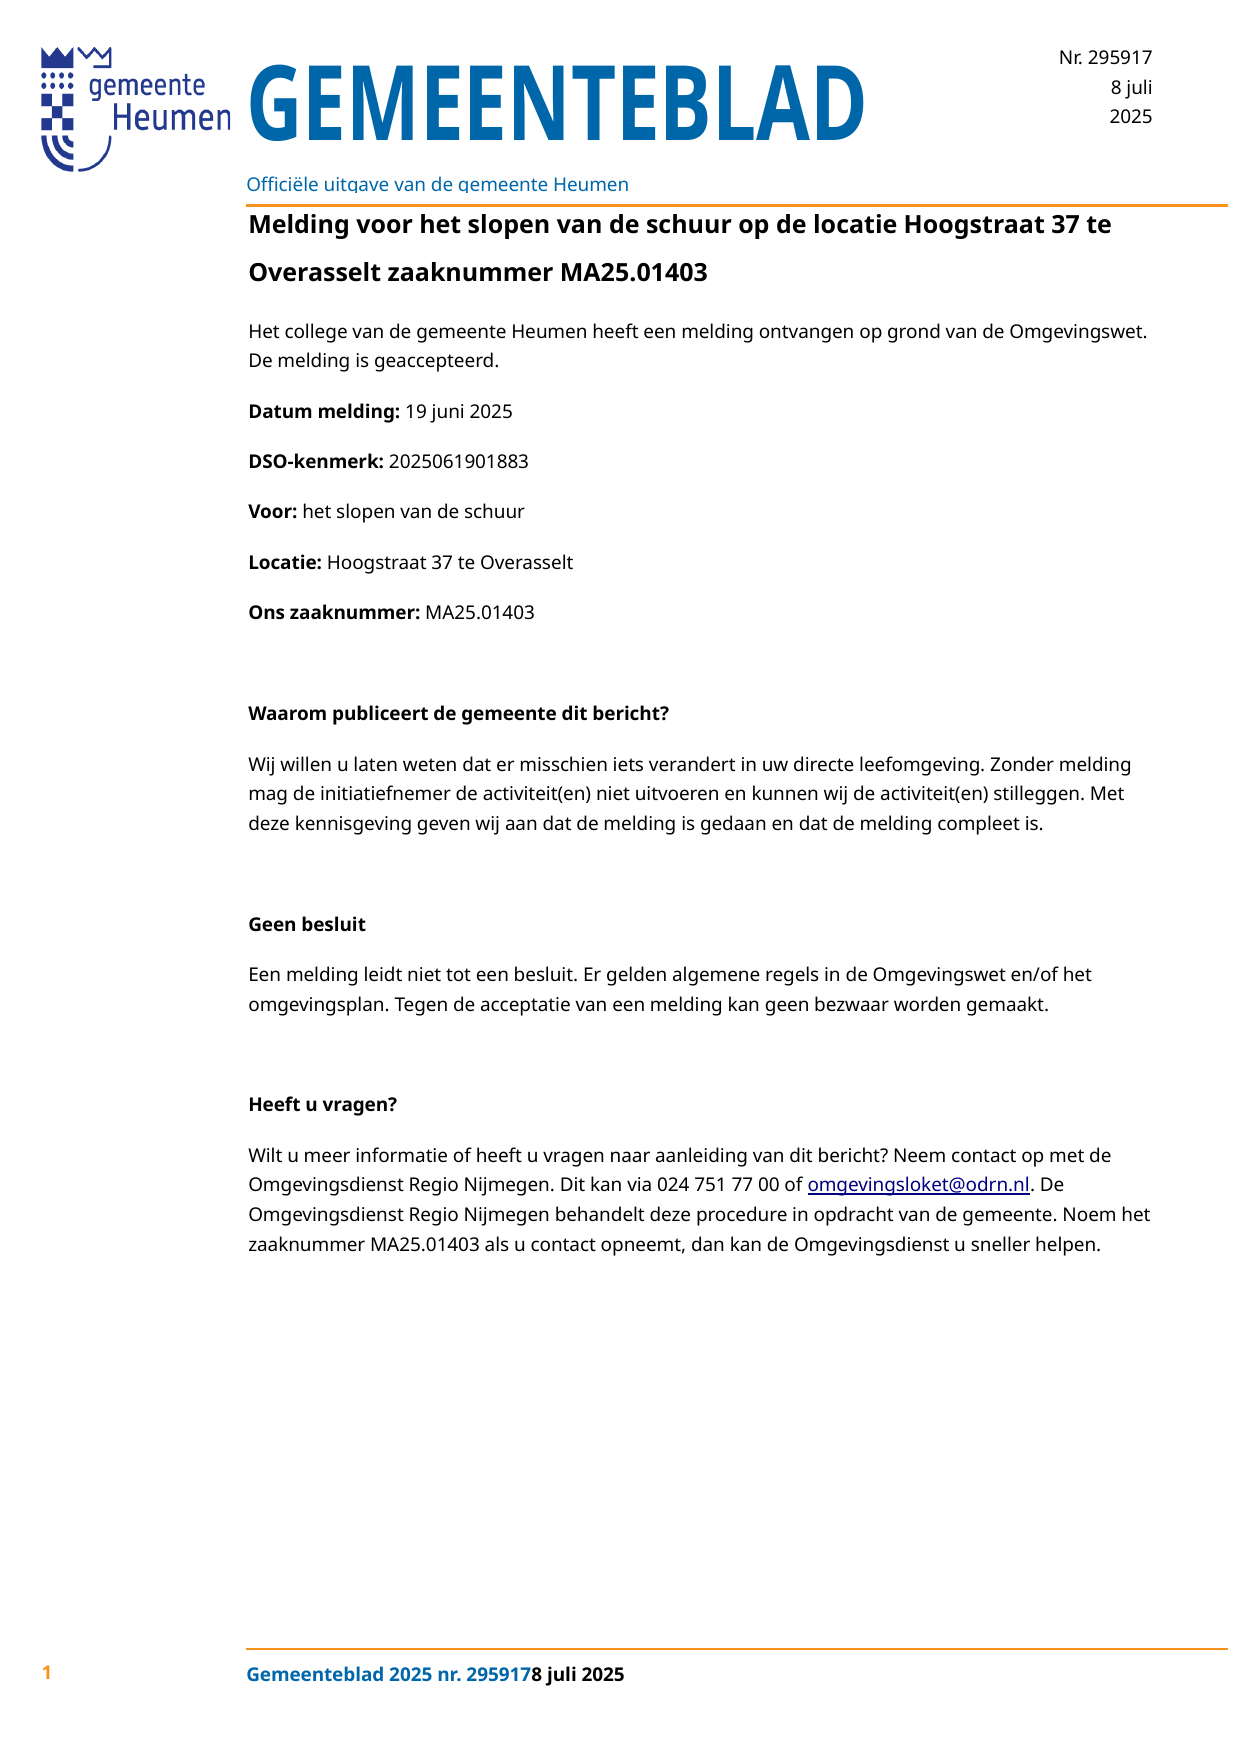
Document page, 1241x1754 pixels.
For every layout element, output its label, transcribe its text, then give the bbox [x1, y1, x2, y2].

text Datum melding: 19 juni 2025 [248, 398, 1152, 424]
text Ons zaaknummer: MA25.01403 [248, 599, 1152, 625]
text Voor: het slopen van de schuur [248, 499, 1152, 524]
text Een melding leidt niet tot een besluit. Er gelden algemene regels in de Omgevingswet en/of het omgevingsplan. Tegen de acceptatie van een melding kan geen bezwaar worden gemaakt. [248, 961, 1152, 1017]
text Wilt u meer informatie of heeft u vragen naar aanleiding van dit bericht? Neem contact op met de Omgevingsdienst Regio Nijmegen. Dit kan via 024 751 77 00 of omgevingsloket@odrn.nl. De Omgevingsdienst Regio Nijmegen behandelt deze procedure in opdracht van de gemeente. Noem het zaaknummer MA25.01403 als u contact opneemt, dan kan de Omgevingsdienst u sneller helpen. [248, 1142, 1152, 1257]
text Melding voor het slopen van de schuur op de locatie Hoogstraat 37 te Overasselt zaaknummer MA25.01403 [248, 207, 1152, 288]
text Waarom publiceert de gemeente dit bericht? [248, 700, 1152, 726]
text Heeft u vragen? [248, 1092, 1152, 1117]
text Wij willen u laten weten dat er misschien iets verandert in uw directe leefomgeving. Zonder melding mag de initiatiefnemer de activiteit(en) niet uitvoeren en kunnen wij de activiteit(en) stilleggen. Met deze kennisgeving geven wij aan dat de melding is gedaan en dat de melding compleet is. [248, 751, 1152, 836]
text DSO-kenmerk: 2025061901883 [248, 448, 1152, 474]
text Geen besluit [248, 911, 1152, 937]
text Locatie: Hoogstraat 37 te Overasselt [248, 549, 1152, 575]
picture [41, 47, 231, 172]
text Het college van de gemeente Heumen heeft een melding ontvangen op grond van de Omgevingswet. De melding is geaccepteerd. [248, 318, 1152, 373]
